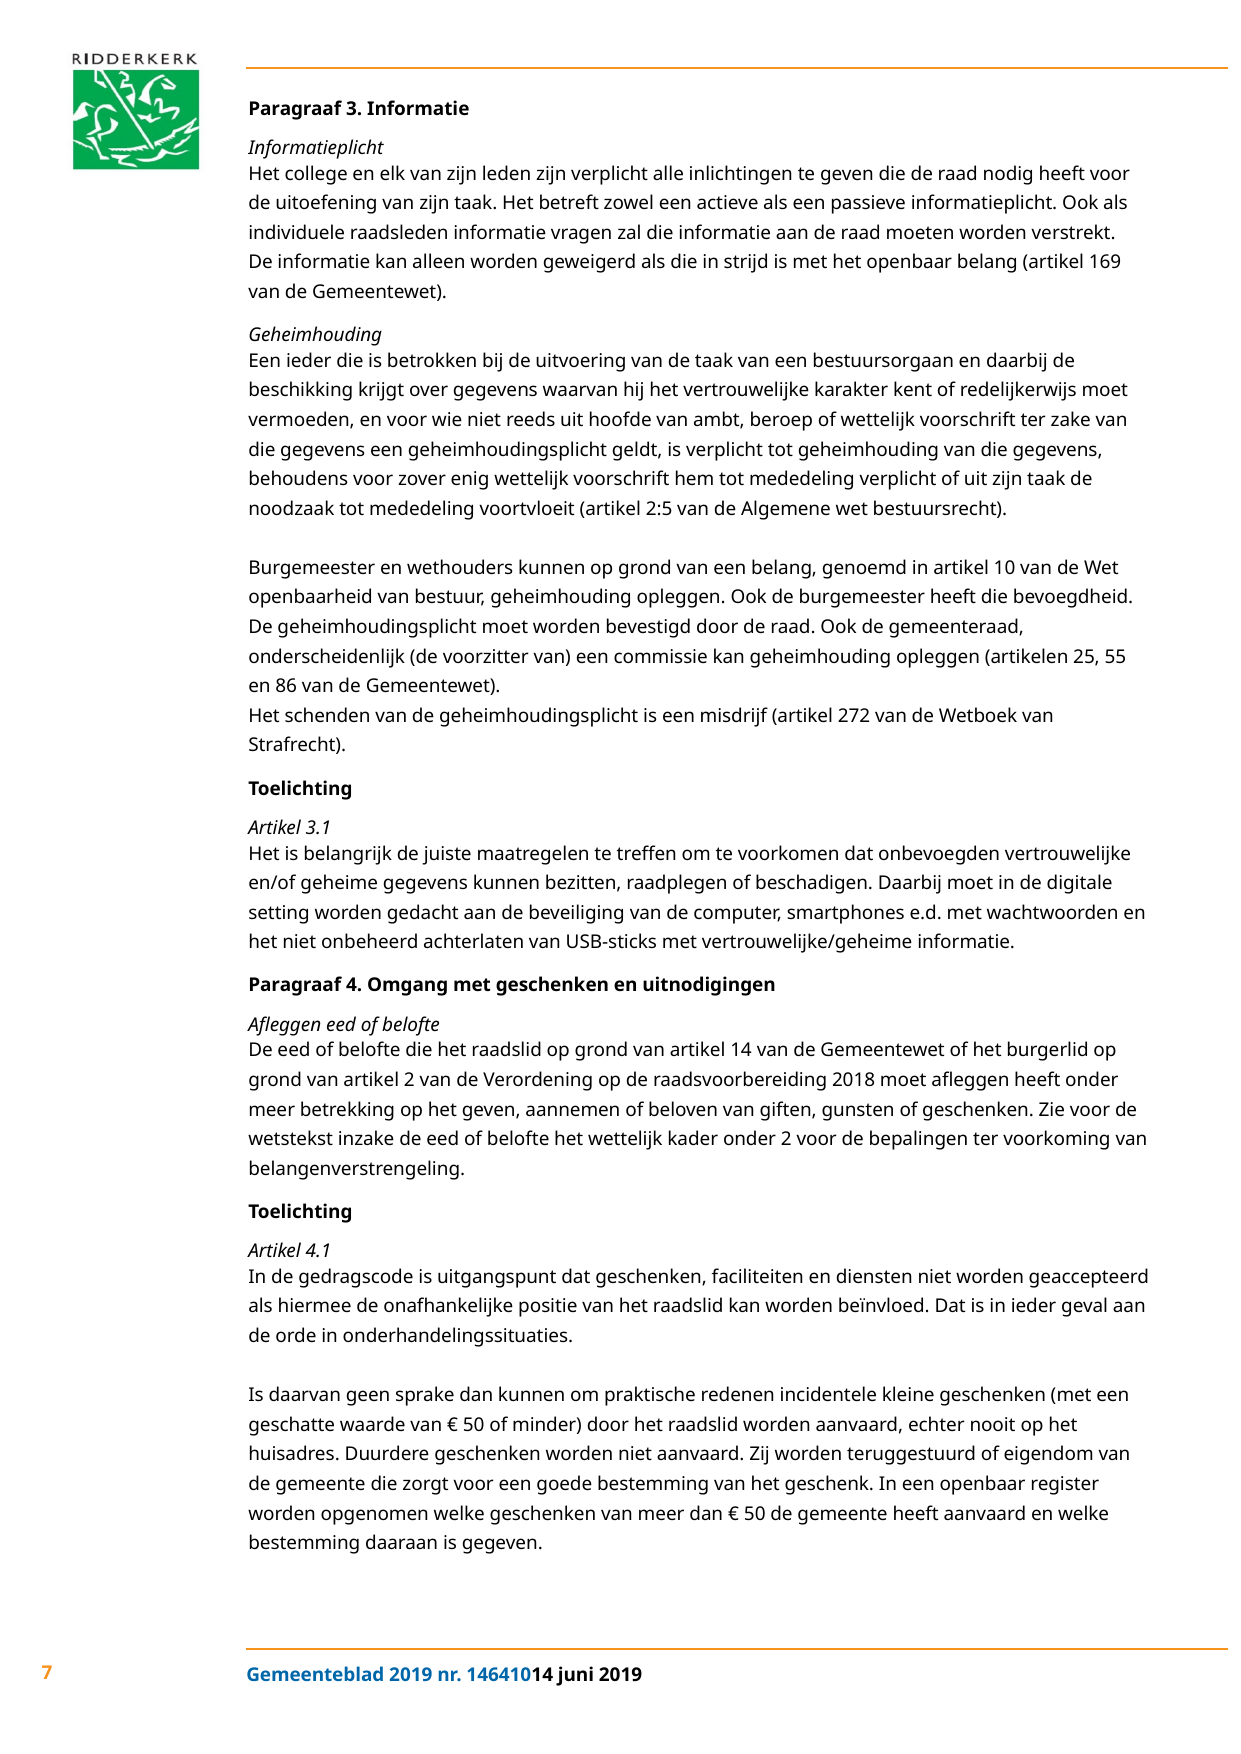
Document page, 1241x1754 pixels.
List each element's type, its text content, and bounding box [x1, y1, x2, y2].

text Afleggen eed of belofte [248, 1011, 1152, 1037]
text Het college en elk van zijn leden zijn verplicht alle inlichtingen te geven die de raad nodig heeft voor de uitoefening van zijn taak. Het betreft zowel een actieve als een passieve informatieplicht. Ook als individuele raadsleden informatie vragen zal die informatie aan de raad moeten worden verstrekt. [248, 160, 1152, 245]
text Een ieder die is betrokken bij de uitvoering van de taak van een bestuursorgaan en daarbij de beschikking krijgt over gegevens waarvan hij het vertrouwelijke karakter kent of redelijkerwijs moet vermoeden, en voor wie niet reeds uit hoofde van ambt, beroep of wettelijk voorschrift ter zake van die gegevens een geheimhoudingsplicht geldt, is verplicht tot geheimhouding van die gegevens, behoudens voor zover enig wettelijk voorschrift hem tot mededeling verplicht of uit zijn taak de noodzaak tot mededeling voortvloeit (artikel 2:5 van de Algemene wet bestuursrecht). [248, 347, 1152, 521]
text Informatieplicht [248, 134, 1152, 160]
text De eed of belofte die het raadslid op grond van artikel 14 van de Gemeentewet of het burgerlid op grond van artikel 2 van de Verordening op de raadsvoorbereiding 2018 moet afleggen heeft onder meer betrekking op het geven, aannemen of beloven van giften, gunsten of geschenken. Zie voor de wetstekst inzake de eed of belofte het wettelijk kader onder 2 voor de bepalingen ter voorkoming van belangenverstrengeling. [248, 1037, 1152, 1181]
text Het schenden van de geheimhoudingsplicht is een misdrijf (artikel 272 van de Wetboek van Strafrecht). [248, 702, 1152, 757]
text Toelichting [248, 775, 1152, 800]
text Paragraaf 3. Informatie [248, 95, 1152, 121]
text Paragraaf 4. Omgang met geschenken en uitnodigingen [248, 972, 1152, 997]
text Burgemeester en wethouders kunnen op grond van een belang, genoemd in artikel 10 van de Wet openbaarheid van bestuur, geheimhouding opleggen. Ook de burgemeester heeft die bevoegdheid. De geheimhoudingsplicht moet worden bevestigd door de raad. Ook de gemeenteraad, onderscheidenlijk (de voorzitter van) een commissie kan geheimhouding opleggen (artikelen 25, 55 en 86 van de Gemeentewet). [248, 554, 1152, 698]
text Geheimhouding [248, 321, 1152, 347]
text In de gedragscode is uitgangspunt dat geschenken, faciliteiten en diensten niet worden geaccepteerd als hiermee de onafhankelijke positie van het raadslid kan worden beïnvloed. Dat is in ieder geval aan de orde in onderhandelingssituaties. [248, 1263, 1152, 1348]
text Het is belangrijk de juiste maatregelen te treffen om te voorkomen dat onbevoegden vertrouwelijke en/of geheime gegevens kunnen bezitten, raadplegen of beschadigen. Daarbij moet in de digitale setting worden gedacht aan de beveiliging van de computer, smartphones e.d. met wachtwoorden en het niet onbeheerd achterlaten van USB-sticks met vertrouwelijke/geheime informatie. [248, 840, 1152, 954]
text Artikel 4.1 [248, 1237, 1152, 1263]
text Toelichting [248, 1198, 1152, 1224]
text Artikel 3.1 [248, 814, 1152, 840]
picture [41, 47, 231, 172]
text De informatie kan alleen worden geweigerd als die in strijd is met het openbaar belang (artikel 169 van de Gemeentewet). [248, 248, 1152, 304]
text Is daarvan geen sprake dan kunnen om praktische redenen incidentele kleine geschenken (met een geschatte waarde van € 50 of minder) door het raadslid worden aanvaard, echter nooit op het huisadres. Duurdere geschenken worden niet aanvaard. Zij worden teruggestuurd of eigendom van de gemeente die zorgt voor een goede bestemming van het geschenk. In een openbaar register worden opgenomen welke geschenken van meer dan € 50 de gemeente heeft aanvaard en welke bestemming daaraan is gegeven. [248, 1381, 1152, 1555]
